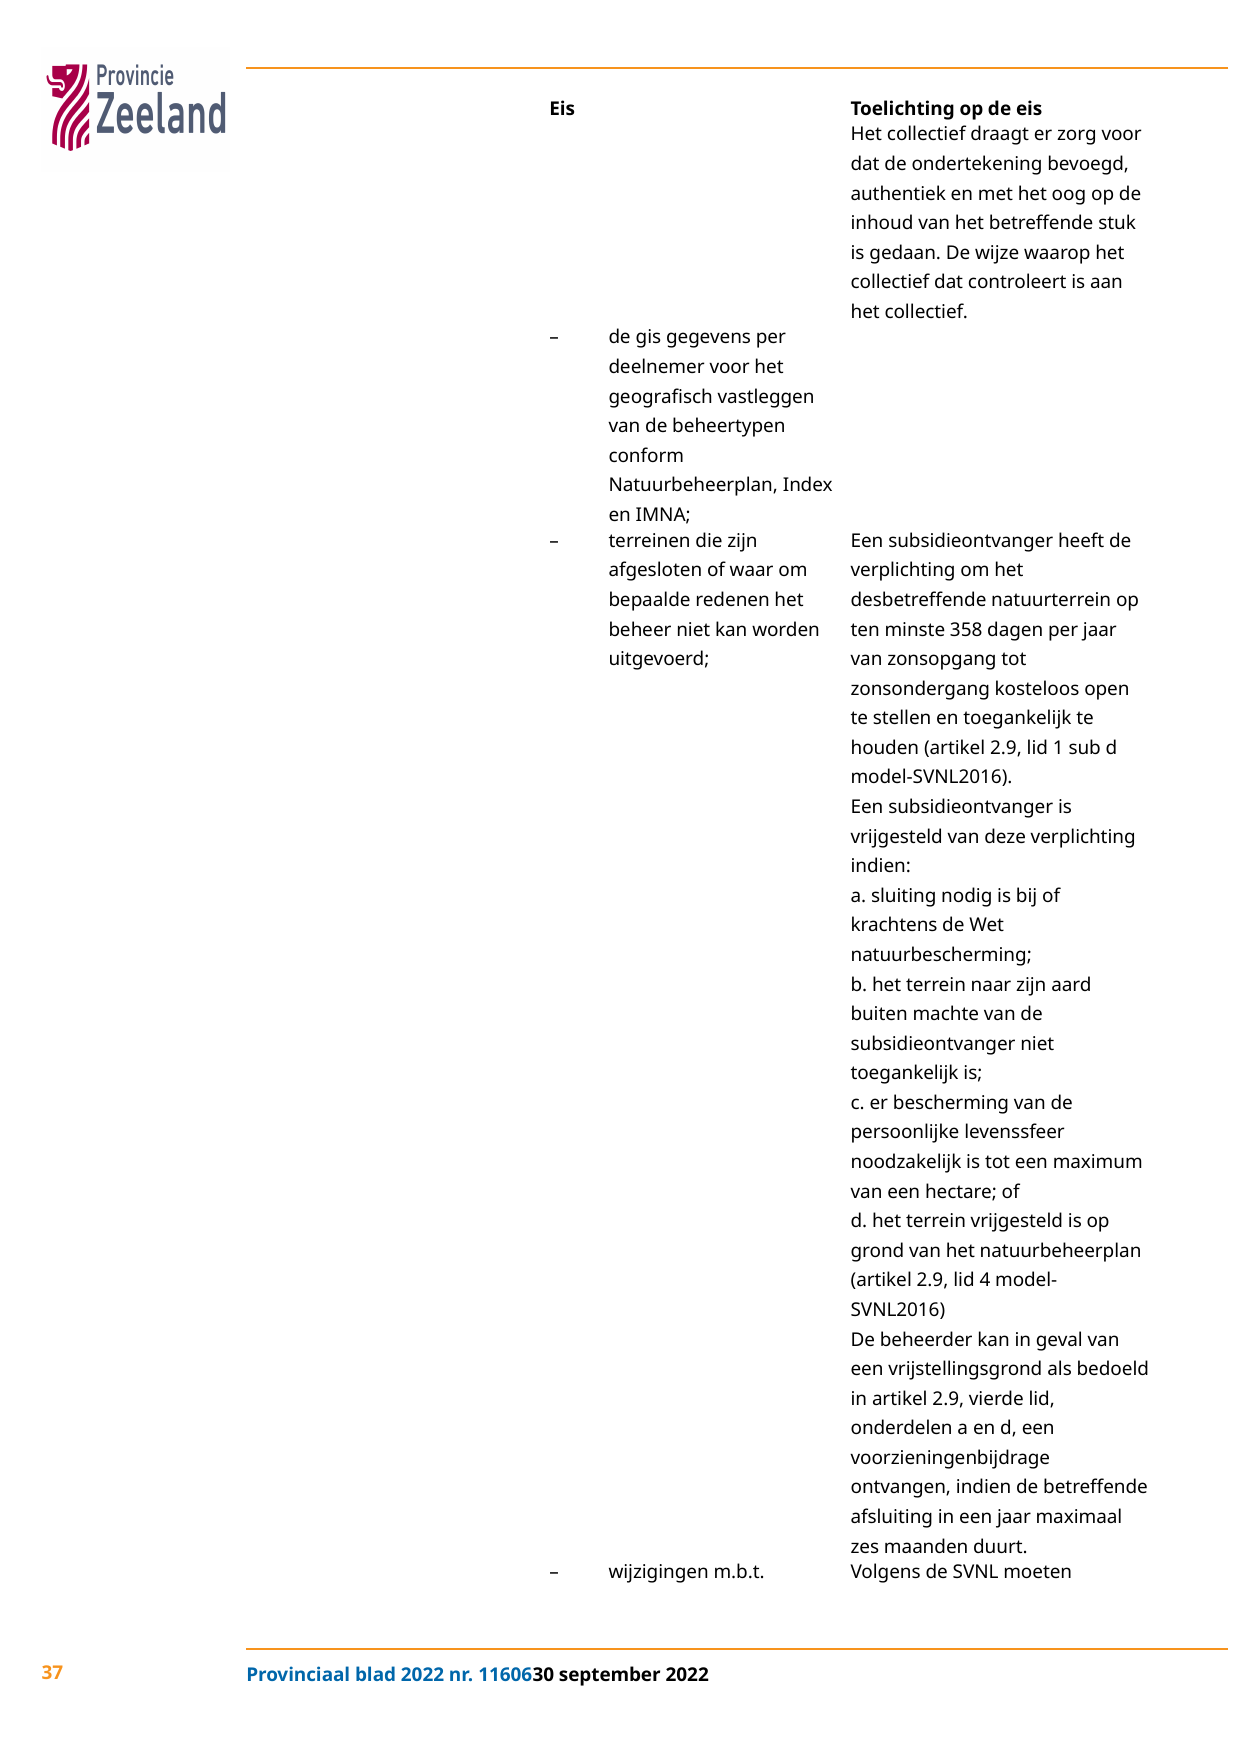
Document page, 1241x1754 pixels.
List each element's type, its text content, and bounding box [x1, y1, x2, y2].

table_header Toelichting op de eis [850, 95, 1152, 121]
table_header [248, 95, 549, 121]
table_cell terreinen die zijn afgesloten of waar om bepaalde redenen het beheer niet kan worden uitgevoerd; [549, 527, 850, 1558]
table_cell [850, 324, 1152, 527]
table_cell [549, 121, 850, 324]
table_cell Het collectief draagt er zorg voor dat de ondertekening bevoegd, authentiek en met het oog op de inhoud van het betreffende stuk is gedaan. De wijze waarop het collectief dat controleert is aan het collectief. [850, 121, 1152, 324]
table_cell wijzigingen m.b.t. [549, 1559, 850, 1584]
table_header Eis [549, 95, 850, 121]
table_cell Volgens de SVNL moeten [850, 1559, 1152, 1584]
table_cell [248, 121, 549, 324]
table_cell de gis gegevens per deelnemer voor het geografisch vastleggen van de beheertypen conform Natuurbeheerplan, Index en IMNA; [549, 324, 850, 527]
table_cell Een subsidieontvanger heeft de verplichting om het desbetreffende natuurterrein op ten minste 358 dagen per jaar van zonsopgang tot zonsondergang kosteloos open te stellen en toegankelijk te houden (artikel 2.9, lid 1 sub d model-SVNL2016). Een subsidieontvanger is vrijgesteld van deze verplichting indien: a. sluiting nodig is bij of krachtens de Wet natuurbescherming; b. het terrein naar zijn aard buiten machte van de subsidieontvanger niet toegankelijk is; c. er bescherming van de persoonlijke levenssfeer noodzakelijk is tot een maximum van een hectare; of d. het terrein vrijgesteld is op grond van het natuurbeheerplan (artikel 2.9, lid 4 model-SVNL2016) De beheerder kan in geval van een vrijstellingsgrond als bedoeld in artikel 2.9, vierde lid, onderdelen a en d, een voorzieningenbijdrage ontvangen, indien de betreffende afsluiting in een jaar maximaal zes maanden duurt. [850, 527, 1152, 1558]
table_cell [248, 1559, 549, 1584]
table_cell [248, 527, 549, 1558]
picture [41, 47, 231, 172]
table_cell [248, 324, 549, 527]
